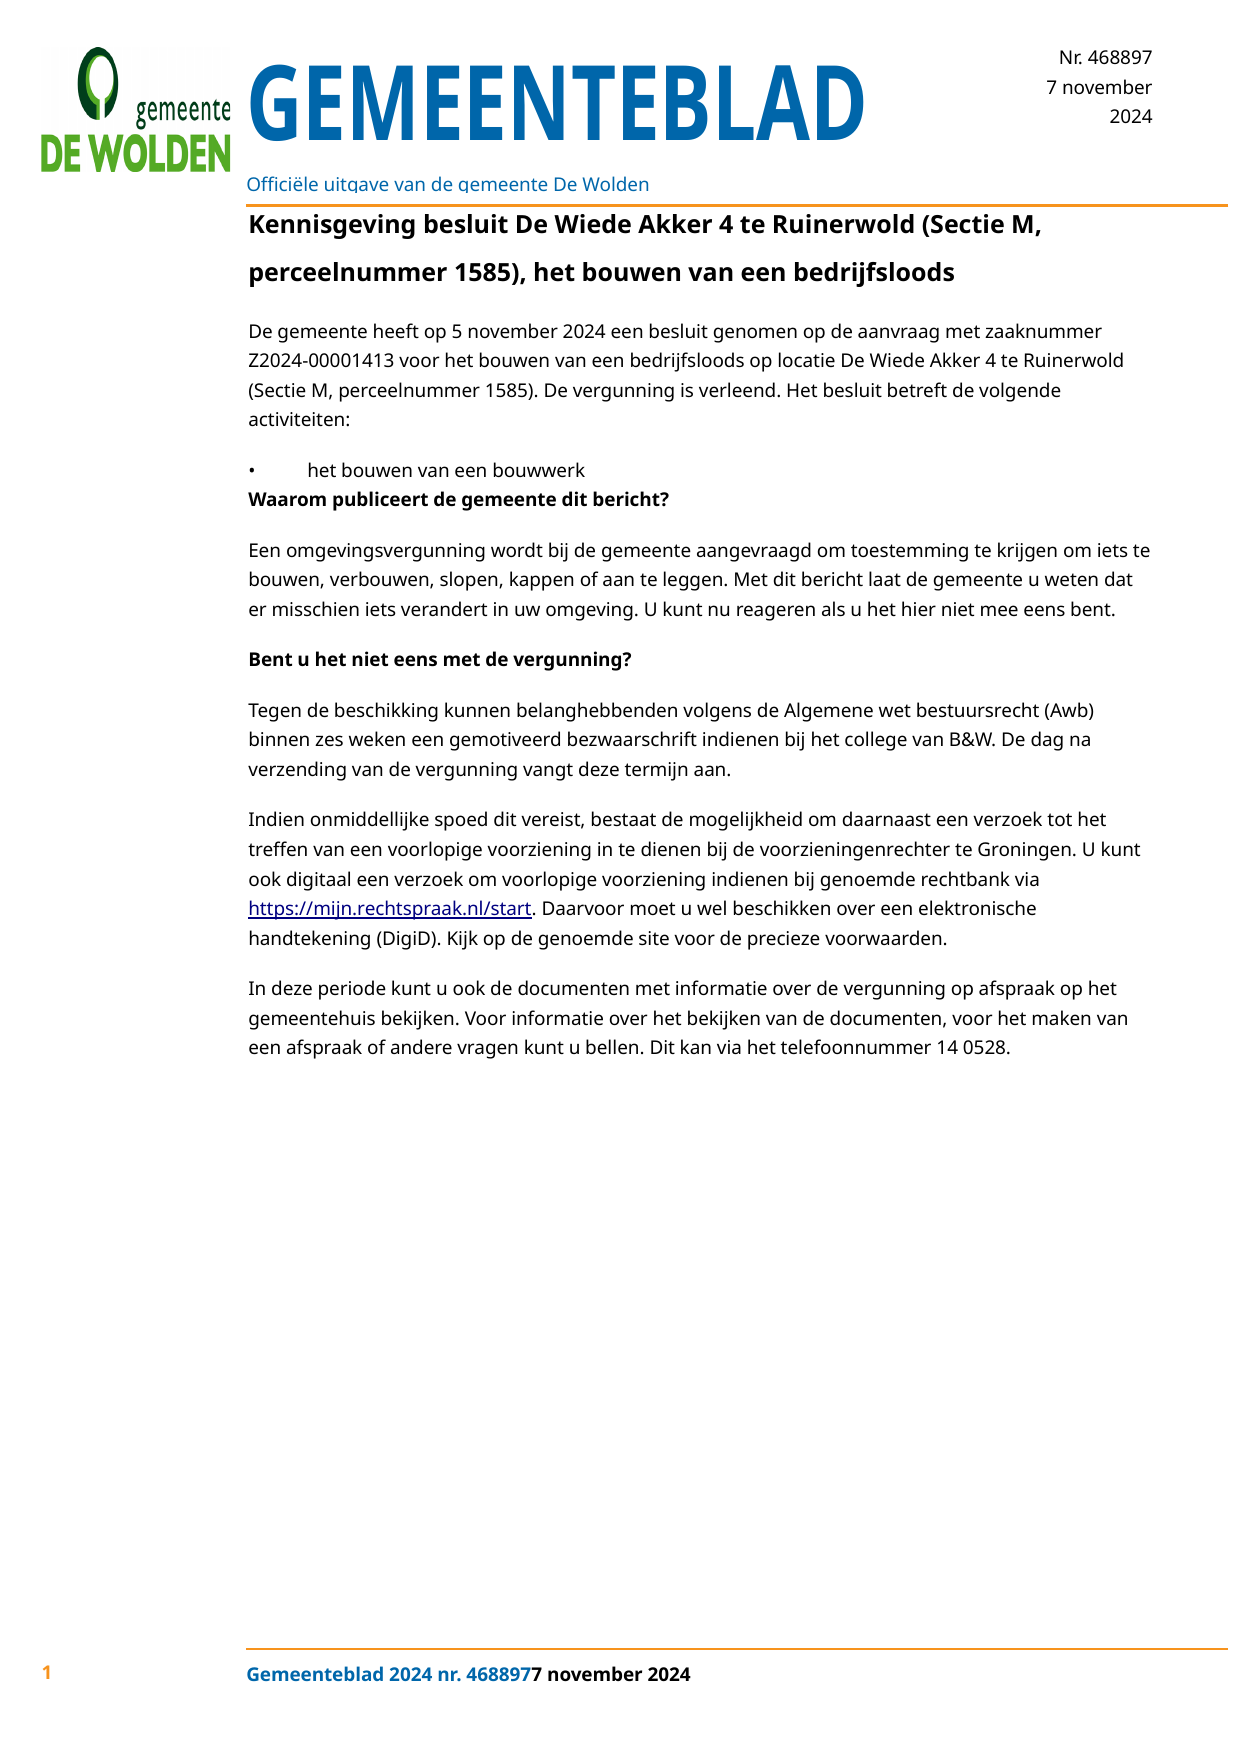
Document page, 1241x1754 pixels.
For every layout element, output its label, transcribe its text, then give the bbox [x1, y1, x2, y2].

text Bent u het niet eens met de vergunning? [248, 647, 1152, 672]
text De gemeente heeft op 5 november 2024 een besluit genomen op de aanvraag met zaaknummer Z2024-00001413 voor het bouwen van een bedrijfsloods op locatie De Wiede Akker 4 te Ruinerwold (Sectie M, perceelnummer 1585). De vergunning is verleend. Het besluit betreft de volgende activiteiten: [248, 318, 1152, 432]
text Waarom publiceert de gemeente dit bericht? [248, 487, 1152, 512]
text Tegen de beschikking kunnen belanghebbenden volgens de Algemene wet bestuursrecht (Awb) binnen zes weken een gemotiveerd bezwaarschrift indienen bij het college van B&W. De dag na verzending van de vergunning vangt deze termijn aan. [248, 697, 1152, 782]
picture [41, 47, 231, 172]
text Indien onmiddellijke spoed dit vereist, bestaat de mogelijkheid om daarnaast een verzoek tot het treffen van een voorlopige voorziening in te dienen bij de voorzieningenrechter te Groningen. U kunt ook digitaal een verzoek om voorlopige voorziening indienen bij genoemde rechtbank via https://mijn.rechtspraak.nl/start. Daarvoor moet u wel beschikken over een elektronische handtekening (DigiD). Kijk op de genoemde site voor de precieze voorwaarden. [248, 807, 1152, 951]
text Kennisgeving besluit De Wiede Akker 4 te Ruinerwold (Sectie M, perceelnummer 1585), het bouwen van een bedrijfsloods [248, 207, 1152, 288]
text In deze periode kunt u ook de documenten met informatie over de vergunning op afspraak op het gemeentehuis bekijken. Voor informatie over het bekijken van de documenten, voor het maken van een afspraak of andere vragen kunt u bellen. Dit kan via het telefoonnummer 14 0528. [248, 975, 1152, 1060]
list het bouwen van een bouwwerk [248, 457, 1152, 483]
text Een omgevingsvergunning wordt bij de gemeente aangevraagd om toestemming te krijgen om iets te bouwen, verbouwen, slopen, kappen of aan te leggen. Met dit bericht laat de gemeente u weten dat er misschien iets verandert in uw omgeving. U kunt nu reageren als u het hier niet mee eens bent. [248, 537, 1152, 622]
